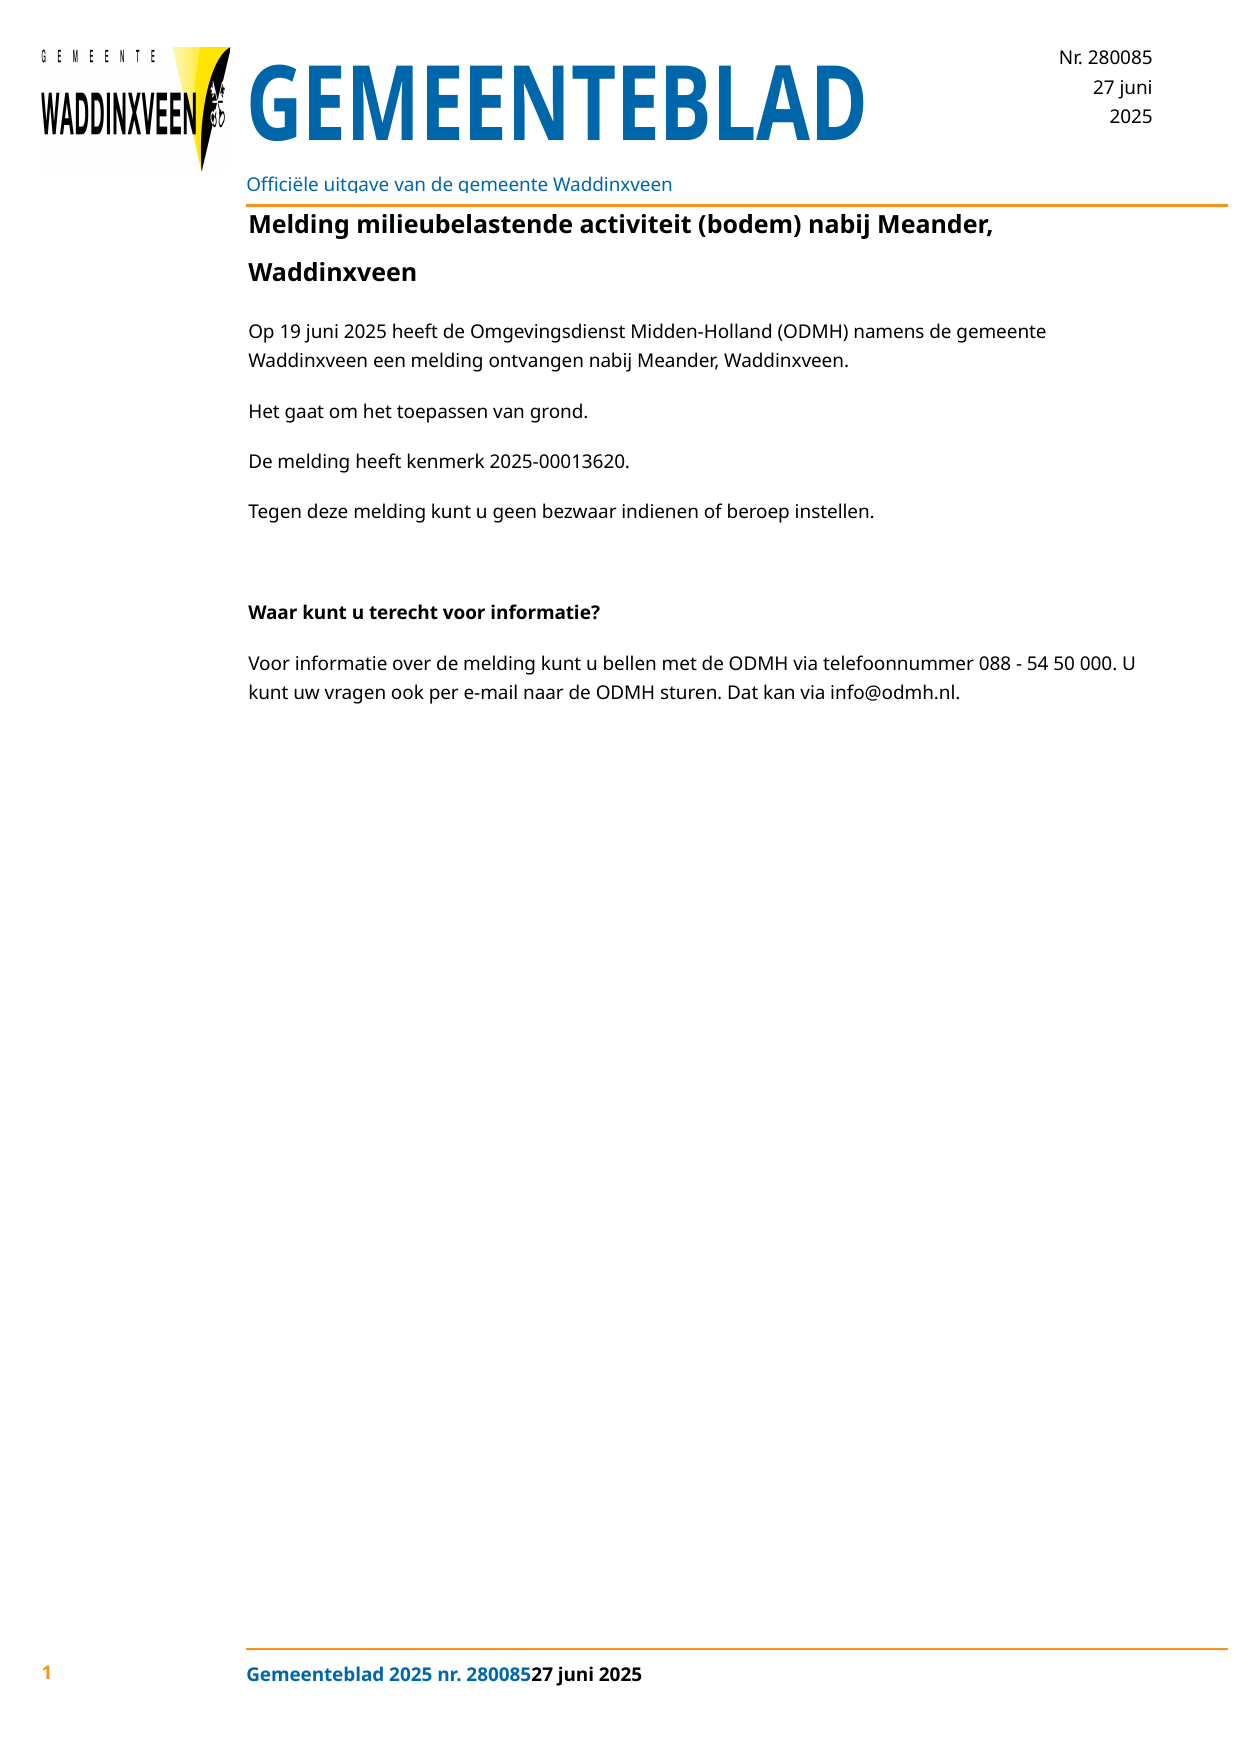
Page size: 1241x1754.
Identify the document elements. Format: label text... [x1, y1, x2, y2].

text Op 19 juni 2025 heeft de Omgevingsdienst Midden-Holland (ODMH) namens de gemeente Waddinxveen een melding ontvangen nabij Meander, Waddinxveen. [248, 318, 1152, 373]
text Voor informatie over de melding kunt u bellen met de ODMH via telefoonnummer 088 - 54 50 000. U kunt uw vragen ook per e-mail naar de ODMH sturen. Dat kan via info@odmh.nl. [248, 650, 1152, 705]
picture [41, 47, 231, 172]
text Het gaat om het toepassen van grond. [248, 398, 1152, 424]
text Tegen deze melding kunt u geen bezwaar indienen of beroep instellen. [248, 499, 1152, 524]
text Waar kunt u terecht voor informatie? [248, 599, 1152, 625]
text Melding milieubelastende activiteit (bodem) nabij Meander, Waddinxveen [248, 207, 1152, 288]
text De melding heeft kenmerk 2025-00013620. [248, 448, 1152, 474]
